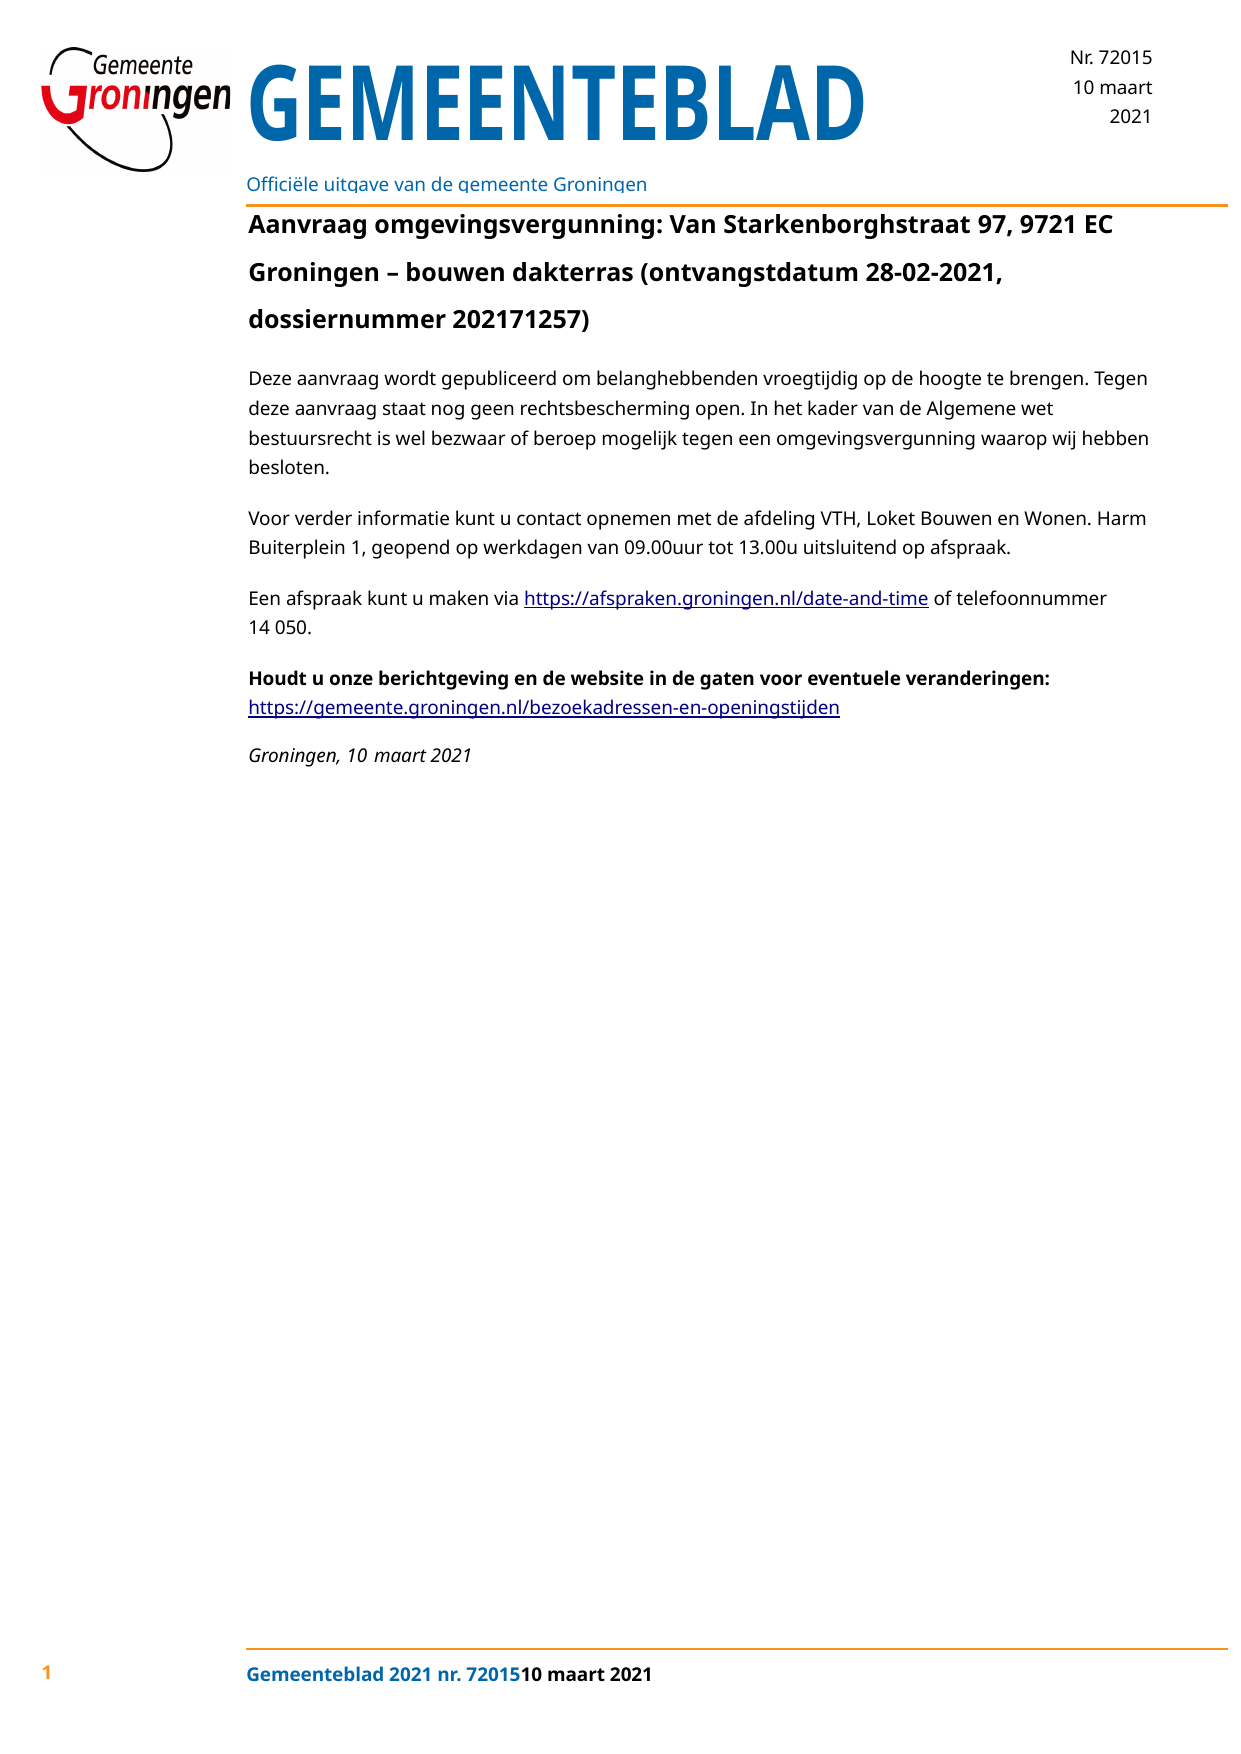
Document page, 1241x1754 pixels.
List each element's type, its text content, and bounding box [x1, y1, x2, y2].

text Aanvraag omgevingsvergunning: Van Starkenborghstraat 97, 9721 EC Groningen – bouwen dakterras (ontvangstdatum 28-02-2021, dossiernummer 202171257) [248, 207, 1152, 336]
text Houdt u onze berichtgeving en de website in de gaten voor eventuele veranderingen: https://gemeente.groningen.nl/bezoekadressen-en-openingstijden [248, 665, 1152, 720]
picture [41, 47, 231, 172]
text Een afspraak kunt u maken via https://afspraken.groningen.nl/date-and-time of telefoonnummer 14 050. [248, 585, 1152, 640]
text Deze aanvraag wordt gepubliceerd om belanghebbenden vroegtijdig op de hoogte te brengen. Tegen deze aanvraag staat nog geen rechtsbescherming open. In het kader van de Algemene wet bestuursrecht is wel bezwaar of beroep mogelijk tegen een omgevingsvergunning waarop wij hebben besloten. [248, 366, 1152, 480]
text Voor verder informatie kunt u contact opnemen met de afdeling VTH, Loket Bouwen en Wonen. Harm Buiterplein 1, geopend op werkdagen van 09.00uur tot 13.00u uitsluitend op afspraak. [248, 505, 1152, 560]
text Groningen, 10 maart 2021 [248, 742, 1152, 768]
